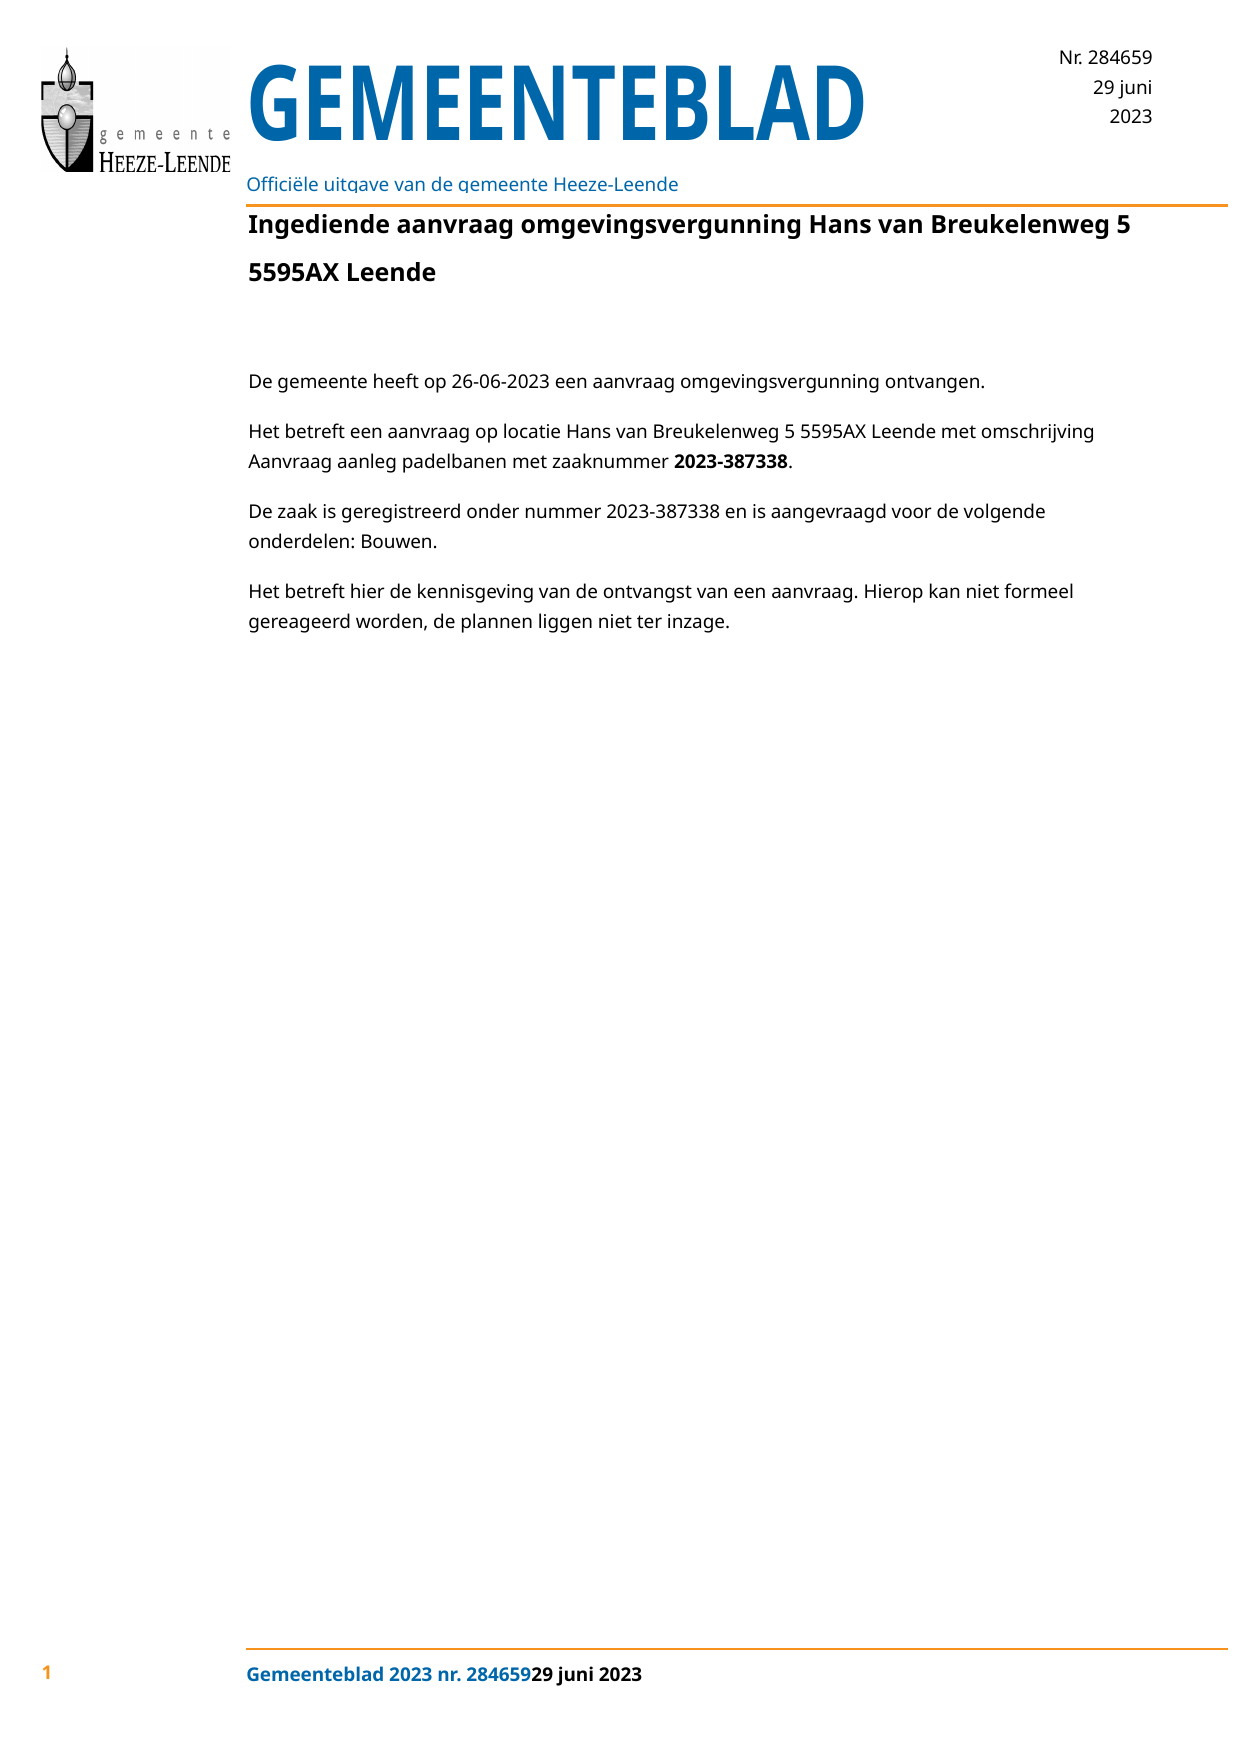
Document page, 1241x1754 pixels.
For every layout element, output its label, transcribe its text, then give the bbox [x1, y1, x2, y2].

picture [41, 47, 231, 172]
text De zaak is geregistreerd onder nummer 2023-387338 en is aangevraagd voor de volgende onderdelen: Bouwen. [248, 499, 1152, 554]
text Ingediende aanvraag omgevingsvergunning Hans van Breukelenweg 5 5595AX Leende [248, 207, 1152, 288]
text Het betreft een aanvraag op locatie Hans van Breukelenweg 5 5595AX Leende met omschrijving Aanvraag aanleg padelbanen met zaaknummer 2023-387338. [248, 419, 1152, 474]
text Het betreft hier de kennisgeving van de ontvangst van een aanvraag. Hierop kan niet formeel gereageerd worden, de plannen liggen niet ter inzage. [248, 579, 1152, 634]
text De gemeente heeft op 26-06-2023 een aanvraag omgevingsvergunning ontvangen. [248, 368, 1152, 394]
